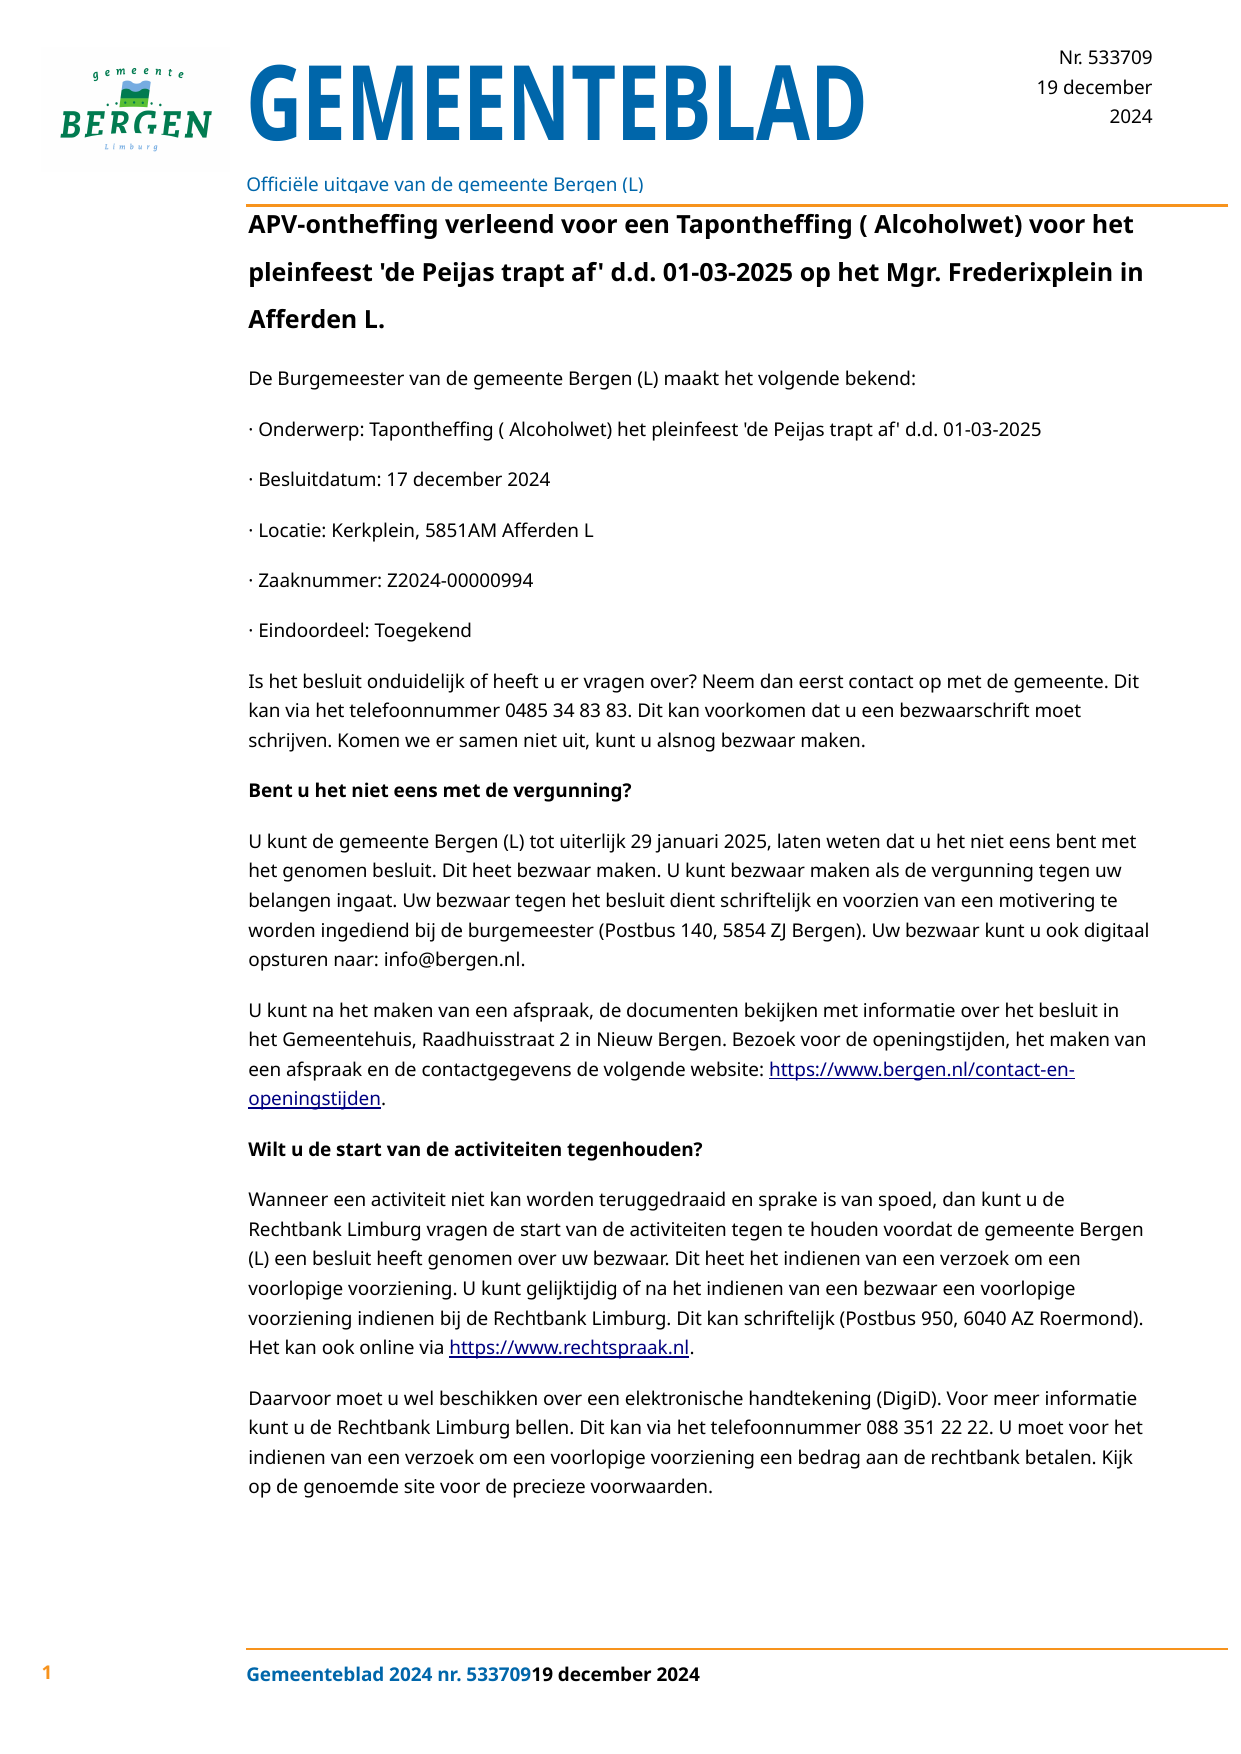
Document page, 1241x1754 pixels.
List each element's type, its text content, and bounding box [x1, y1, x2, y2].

text · Locatie: Kerkplein, 5851AM Afferden L [248, 517, 1152, 542]
text Is het besluit onduidelijk of heeft u er vragen over? Neem dan eerst contact op met de gemeente. Dit kan via het telefoonnummer 0485 34 83 83. Dit kan voorkomen dat u een bezwaarschrift moet schrijven. Komen we er samen niet uit, kunt u alsnog bezwaar maken. [248, 668, 1152, 753]
text · Eindoordeel: Toegekend [248, 618, 1152, 643]
text Daarvoor moet u wel beschikken over een elektronische handtekening (DigiD). Voor meer informatie kunt u de Rechtbank Limburg bellen. Dit kan via het telefoonnummer 088 351 22 22. U moet voor het indienen van een verzoek om een voorlopige voorziening een bedrag aan de rechtbank betalen. Kijk op de genoemde site voor de precieze voorwaarden. [248, 1385, 1152, 1499]
text Wanneer een activiteit niet kan worden teruggedraaid en sprake is van spoed, dan kunt u de Rechtbank Limburg vragen de start van de activiteiten tegen te houden voordat de gemeente Bergen (L) een besluit heeft genomen over uw bezwaar. Dit heet het indienen van een verzoek om een voorlopige voorziening. U kunt gelijktijdig of na het indienen van een bezwaar een voorlopige voorziening indienen bij de Rechtbank Limburg. Dit kan schriftelijk (Postbus 950, 6040 AZ Roermond). Het kan ook online via https://www.rechtspraak.nl. [248, 1186, 1152, 1360]
text · Zaaknummer: Z2024-00000994 [248, 567, 1152, 593]
text U kunt de gemeente Bergen (L) tot uiterlijk 29 januari 2025, laten weten dat u het niet eens bent met het genomen besluit. Dit heet bezwaar maken. U kunt bezwaar maken als de vergunning tegen uw belangen ingaat. Uw bezwaar tegen het besluit dient schriftelijk en voorzien van een motivering te worden ingediend bij de burgemeester (Postbus 140, 5854 ZJ Bergen). Uw bezwaar kunt u ook digitaal opsturen naar: info@bergen.nl. [248, 828, 1152, 972]
text Wilt u de start van de activiteiten tegenhouden? [248, 1136, 1152, 1162]
text De Burgemeester van de gemeente Bergen (L) maakt het volgende bekend: [248, 366, 1152, 391]
text · Onderwerp: Tapontheffing ( Alcoholwet) het pleinfeest 'de Peijas trapt af' d.d. 01-03-2025 [248, 416, 1152, 442]
text APV-ontheffing verleend voor een Tapontheffing ( Alcoholwet) voor het pleinfeest 'de Peijas trapt af' d.d. 01-03-2025 op het Mgr. Frederixplein in Afferden L. [248, 207, 1152, 336]
text · Besluitdatum: 17 december 2024 [248, 466, 1152, 492]
text U kunt na het maken van een afspraak, de documenten bekijken met informatie over het besluit in het Gemeentehuis, Raadhuisstraat 2 in Nieuw Bergen. Bezoek voor de openingstijden, het maken van een afspraak en de contactgegevens de volgende website: https://www.bergen.nl/contact-en-openingstijden. [248, 997, 1152, 1111]
picture [41, 47, 231, 172]
text Bent u het niet eens met de vergunning? [248, 778, 1152, 803]
